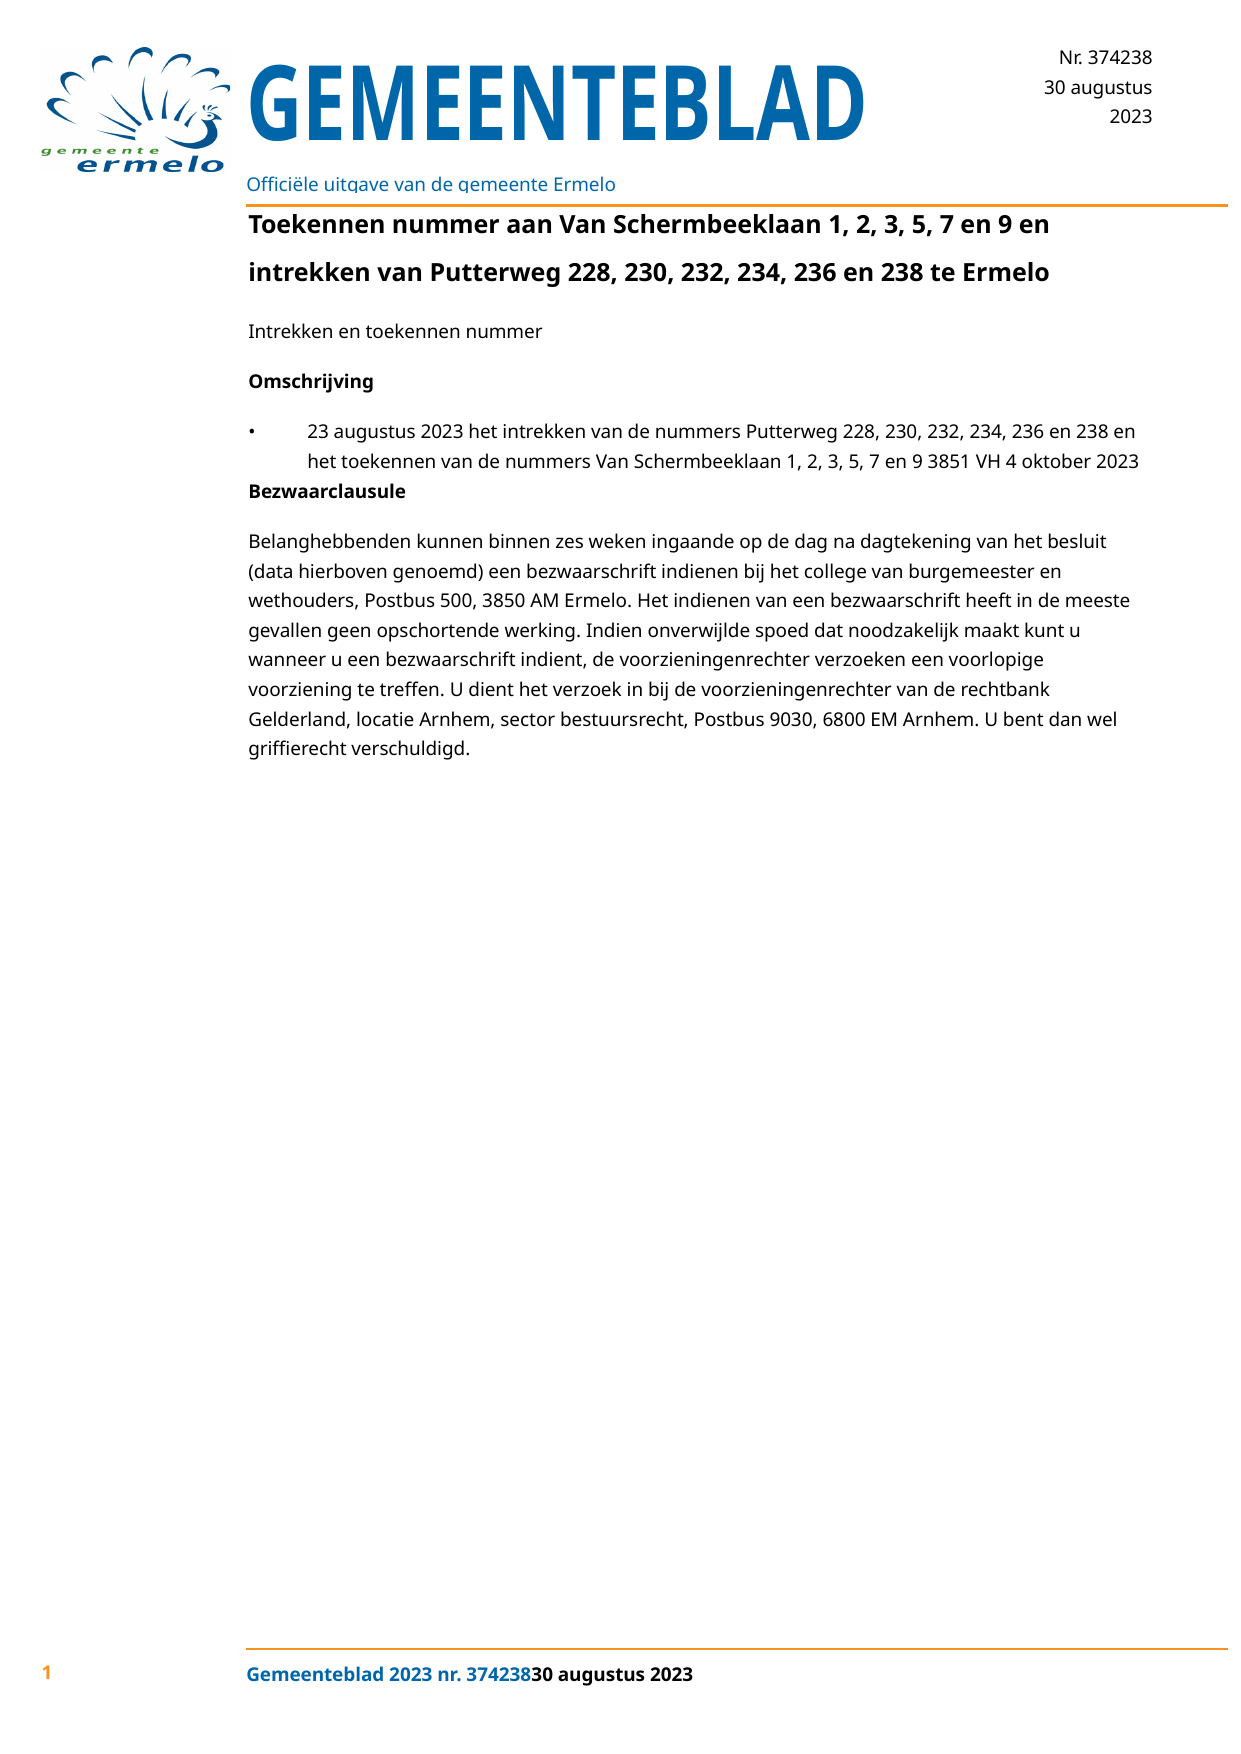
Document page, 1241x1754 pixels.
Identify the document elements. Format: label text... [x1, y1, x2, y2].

text Intrekken en toekennen nummer [248, 318, 1152, 344]
picture [41, 47, 231, 172]
text Belanghebbenden kunnen binnen zes weken ingaande op de dag na dagtekening van het besluit (data hierboven genoemd) een bezwaarschrift indienen bij het college van burgemeester en wethouders, Postbus 500, 3850 AM Ermelo. Het indienen van een bezwaarschrift heeft in de meeste gevallen geen opschortende werking. Indien onverwijlde spoed dat noodzakelijk maakt kunt u wanneer u een bezwaarschrift indient, de voorzieningenrechter verzoeken een voorlopige voorziening te treffen. U dient het verzoek in bij de voorzieningenrechter van de rechtbank Gelderland, locatie Arnhem, sector bestuursrecht, Postbus 9030, 6800 EM Arnhem. U bent dan wel griffierecht verschuldigd. [248, 528, 1152, 761]
text Omschrijving [248, 368, 1152, 394]
list 23 augustus 2023 het intrekken van de nummers Putterweg 228, 230, 232, 234, 236 en 238 en het toekennen van de nummers Van Schermbeeklaan 1, 2, 3, 5, 7 en 9 3851 VH 4 oktober 2023 [248, 419, 1152, 474]
text Bezwaarclausule [248, 478, 1152, 504]
text Toekennen nummer aan Van Schermbeeklaan 1, 2, 3, 5, 7 en 9 en intrekken van Putterweg 228, 230, 232, 234, 236 en 238 te Ermelo [248, 207, 1152, 288]
